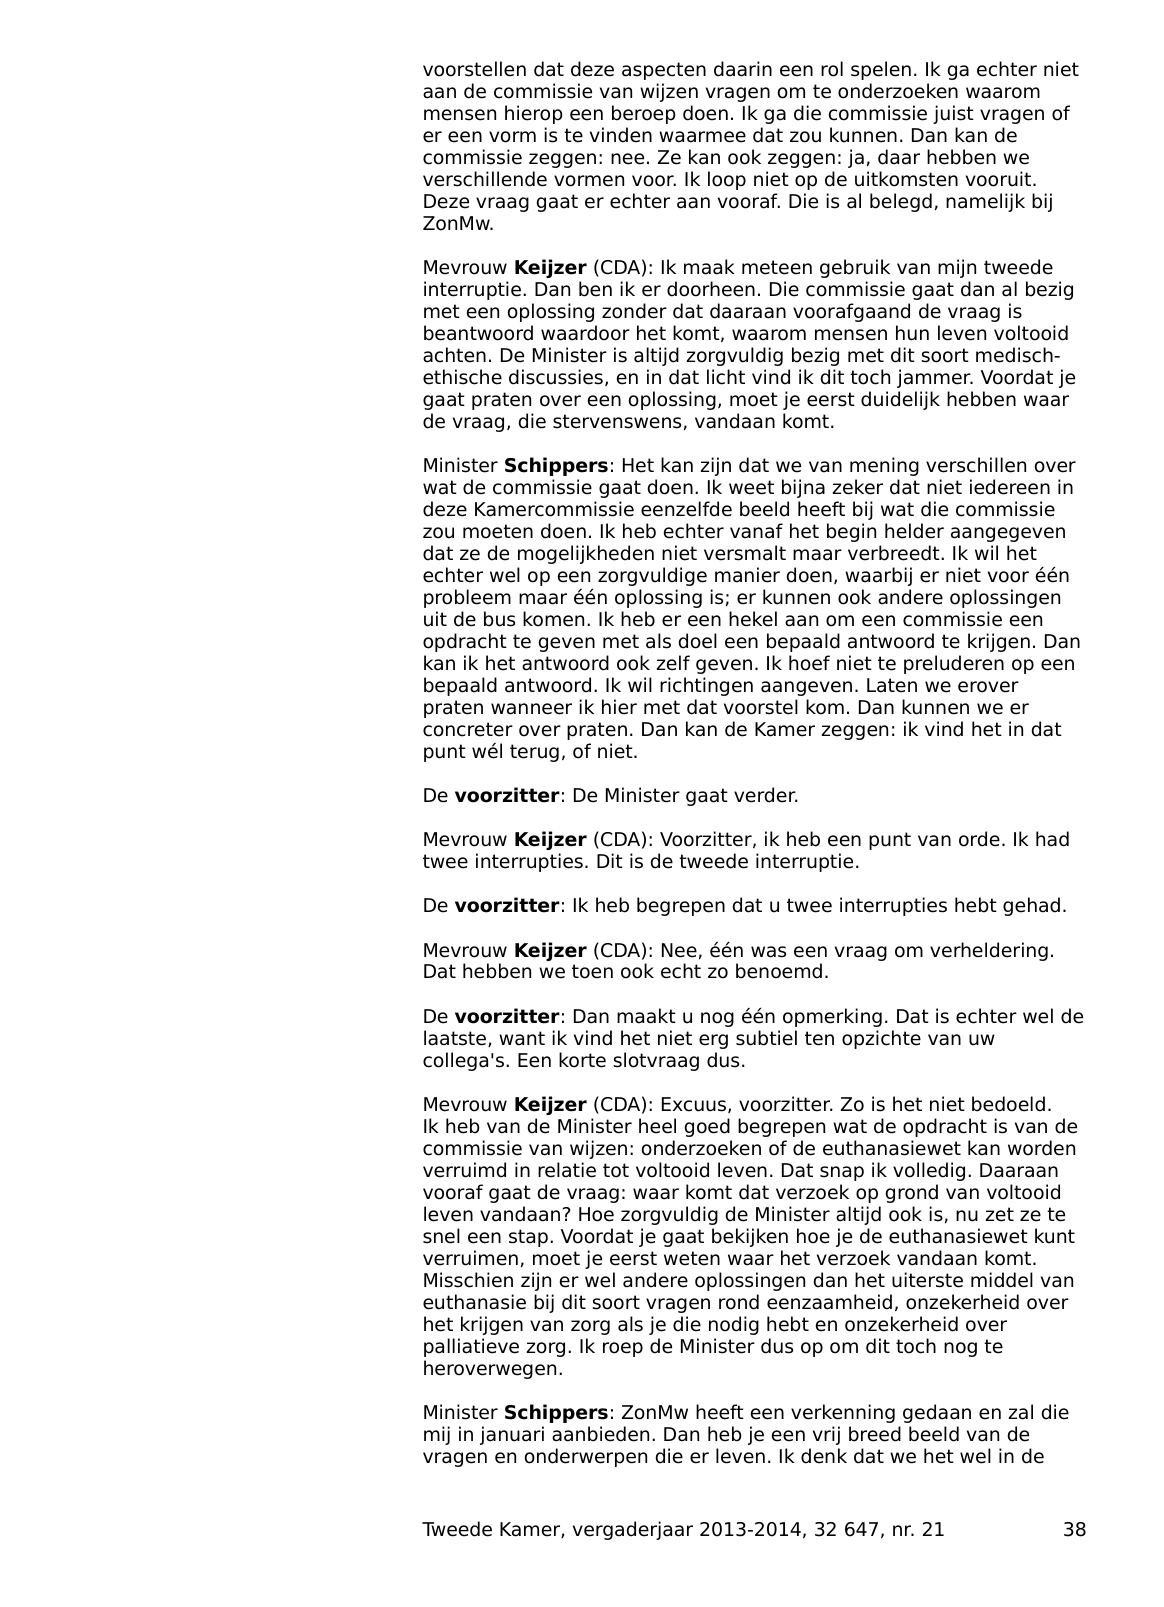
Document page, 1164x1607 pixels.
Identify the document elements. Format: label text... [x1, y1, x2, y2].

text Ik heb van de Minister heel goed begrepen wat de opdracht is van de commissie van wijzen: onderzoeken of de euthanasiewet kan worden verruimd in relatie tot voltooid leven. Dat snap ik volledig. Daaraan vooraf gaat de vraag: waar komt dat verzoek op grond van voltooid leven vandaan? Hoe zorgvuldig de Minister altijd ook is, nu zet ze te snel een stap. Voordat je gaat bekijken hoe je de euthanasiewet kunt verruimen, moet je eerst weten waar het verzoek vandaan komt. Misschien zijn er wel andere oplossingen dan het uiterste middel van euthanasie bij dit soort vragen rond eenzaamheid, onzekerheid over het krijgen van zorg als je die nodig hebt en onzekerheid over palliatieve zorg. Ik roep de Minister dus op om dit toch nog te heroverwegen. [422, 1116, 1087, 1379]
text De voorzitter: Dan maakt u nog één opmerking. Dat is echter wel de laatste, want ik vind het niet erg subtiel ten opzichte van uw collega's. Een korte slotvraag dus. [422, 1006, 1087, 1072]
text De voorzitter: De Minister gaat verder. [422, 785, 1087, 807]
text Mevrouw Keijzer (CDA): Nee, één was een vraag om verheldering. Dat hebben we toen ook echt zo benoemd. [422, 939, 1087, 983]
text Mevrouw Keijzer (CDA): Voorzitter, ik heb een punt van orde. Ik had twee interrupties. Dit is de tweede interruptie. [422, 829, 1087, 873]
text De voorzitter: Ik heb begrepen dat u twee interrupties hebt gehad. [422, 895, 1087, 917]
text Mevrouw Keijzer (CDA): Ik maak meteen gebruik van mijn tweede interruptie. Dan ben ik er doorheen. Die commissie gaat dan al bezig met een oplossing zonder dat daaraan voorafgaand de vraag is beantwoord waardoor het komt, waarom mensen hun leven voltooid achten. De Minister is altijd zorgvuldig bezig met dit soort medisch-ethische discussies, en in dat licht vind ik dit toch jammer. Voordat je gaat praten over een oplossing, moet je eerst duidelijk hebben waar de vraag, die stervenswens, vandaan komt. [422, 257, 1087, 433]
text Minister Schippers: Het kan zijn dat we van mening verschillen over wat de commissie gaat doen. Ik weet bijna zeker dat niet iedereen in deze Kamercommissie eenzelfde beeld heeft bij wat die commissie zou moeten doen. Ik heb echter vanaf het begin helder aangegeven dat ze de mogelijkheden niet versmalt maar verbreedt. Ik wil het echter wel op een zorgvuldige manier doen, waarbij er niet voor één probleem maar één oplossing is; er kunnen ook andere oplossingen uit de bus komen. Ik heb er een hekel aan om een commissie een opdracht te geven met als doel een bepaald antwoord te krijgen. Dan kan ik het antwoord ook zelf geven. Ik hoef niet te preluderen op een bepaald antwoord. Ik wil richtingen aangeven. Laten we erover praten wanneer ik hier met dat voorstel kom. Dan kunnen we er concreter over praten. Dan kan de Kamer zeggen: ik vind het in dat punt wél terug, of niet. [422, 455, 1087, 763]
text voorstellen dat deze aspecten daarin een rol spelen. Ik ga echter niet aan de commissie van wijzen vragen om te onderzoeken waarom mensen hierop een beroep doen. Ik ga die commissie juist vragen of er een vorm is te vinden waarmee dat zou kunnen. Dan kan de commissie zeggen: nee. Ze kan ook zeggen: ja, daar hebben we verschillende vormen voor. Ik loop niet op de uitkomsten vooruit. Deze vraag gaat er echter aan vooraf. Die is al belegd, namelijk bij ZonMw. [422, 59, 1087, 235]
text Minister Schippers: ZonMw heeft een verkenning gedaan en zal die mij in januari aanbieden. Dan heb je een vrij breed beeld van de vragen en onderwerpen die er leven. Ik denk dat we het wel in de [422, 1402, 1087, 1468]
text Mevrouw Keijzer (CDA): Excuus, voorzitter. Zo is het niet bedoeld. [422, 1094, 1087, 1116]
